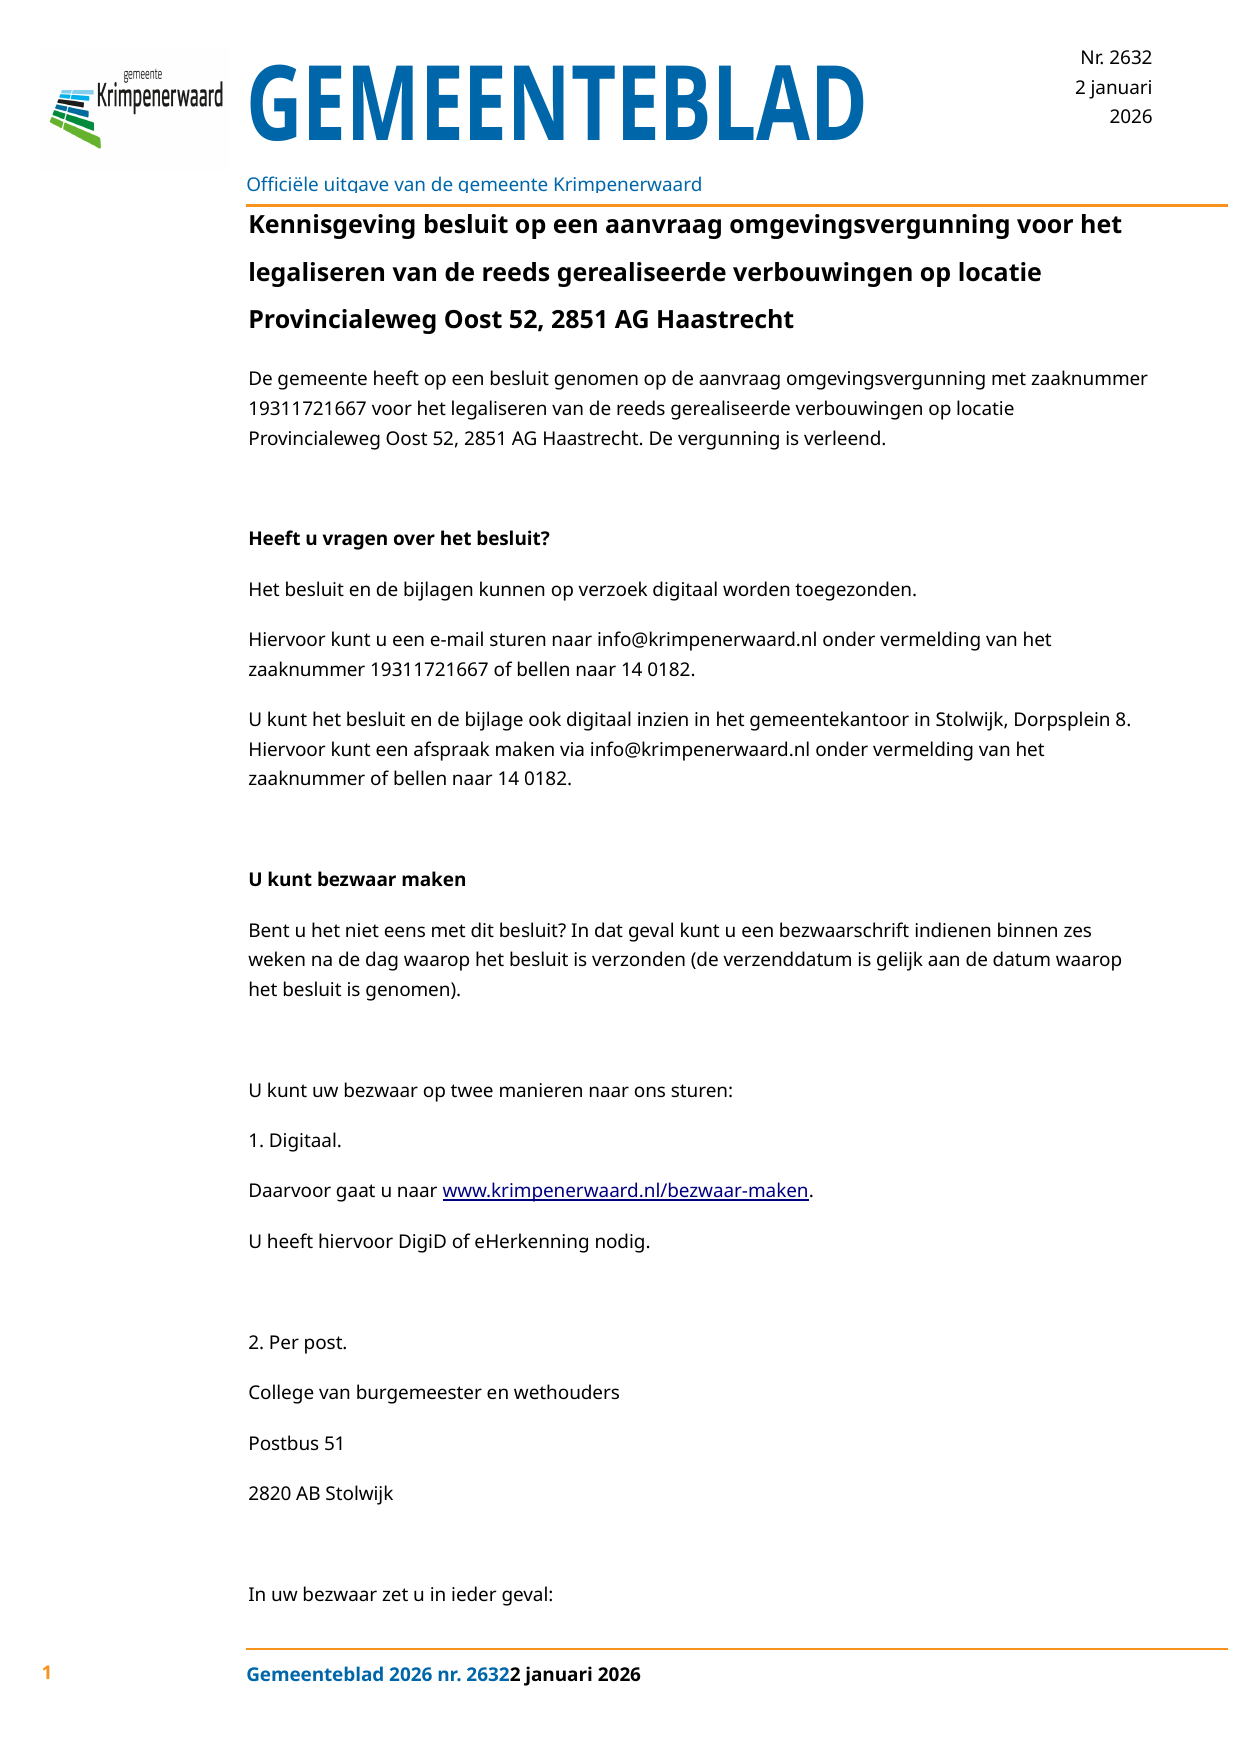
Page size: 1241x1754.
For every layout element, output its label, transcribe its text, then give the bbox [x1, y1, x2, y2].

text Hiervoor kunt u een e-mail sturen naar info@krimpenerwaard.nl onder vermelding van het zaaknummer 19311721667 of bellen naar 14 0182. [248, 626, 1152, 682]
text Het besluit en de bijlagen kunnen op verzoek digitaal worden toegezonden. [248, 576, 1152, 602]
text In uw bezwaar zet u in ieder geval: [248, 1581, 1152, 1607]
text U heeft hiervoor DigiD of eHerkenning nodig. [248, 1228, 1152, 1254]
text Heeft u vragen over het besluit? [248, 526, 1152, 551]
text 2820 AB Stolwijk [248, 1480, 1152, 1506]
text U kunt het besluit en de bijlage ook digitaal inzien in het gemeentekantoor in Stolwijk, Dorpsplein 8. Hiervoor kunt een afspraak maken via info@krimpenerwaard.nl onder vermelding van het zaaknummer of bellen naar 14 0182. [248, 706, 1152, 791]
text De gemeente heeft op een besluit genomen op de aanvraag omgevingsvergunning met zaaknummer 19311721667 voor het legaliseren van de reeds gerealiseerde verbouwingen op locatie Provincialeweg Oost 52, 2851 AG Haastrecht. De vergunning is verleend. [248, 366, 1152, 450]
text 2. Per post. [248, 1329, 1152, 1354]
text Postbus 51 [248, 1430, 1152, 1455]
text Bent u het niet eens met dit besluit? In dat geval kunt u een bezwaarschrift indienen binnen zes weken na de dag waarop het besluit is verzonden (de verzenddatum is gelijk aan de datum waarop het besluit is genomen). [248, 917, 1152, 1002]
text Daarvoor gaat u naar www.krimpenerwaard.nl/bezwaar-maken. [248, 1178, 1152, 1203]
text Kennisgeving besluit op een aanvraag omgevingsvergunning voor het legaliseren van de reeds gerealiseerde verbouwingen op locatie Provincialeweg Oost 52, 2851 AG Haastrecht [248, 207, 1152, 336]
picture [41, 47, 231, 172]
text College van burgemeester en wethouders [248, 1379, 1152, 1405]
text U kunt bezwaar maken [248, 866, 1152, 892]
text U kunt uw bezwaar op twee manieren naar ons sturen: [248, 1077, 1152, 1102]
text 1. Digitaal. [248, 1127, 1152, 1153]
